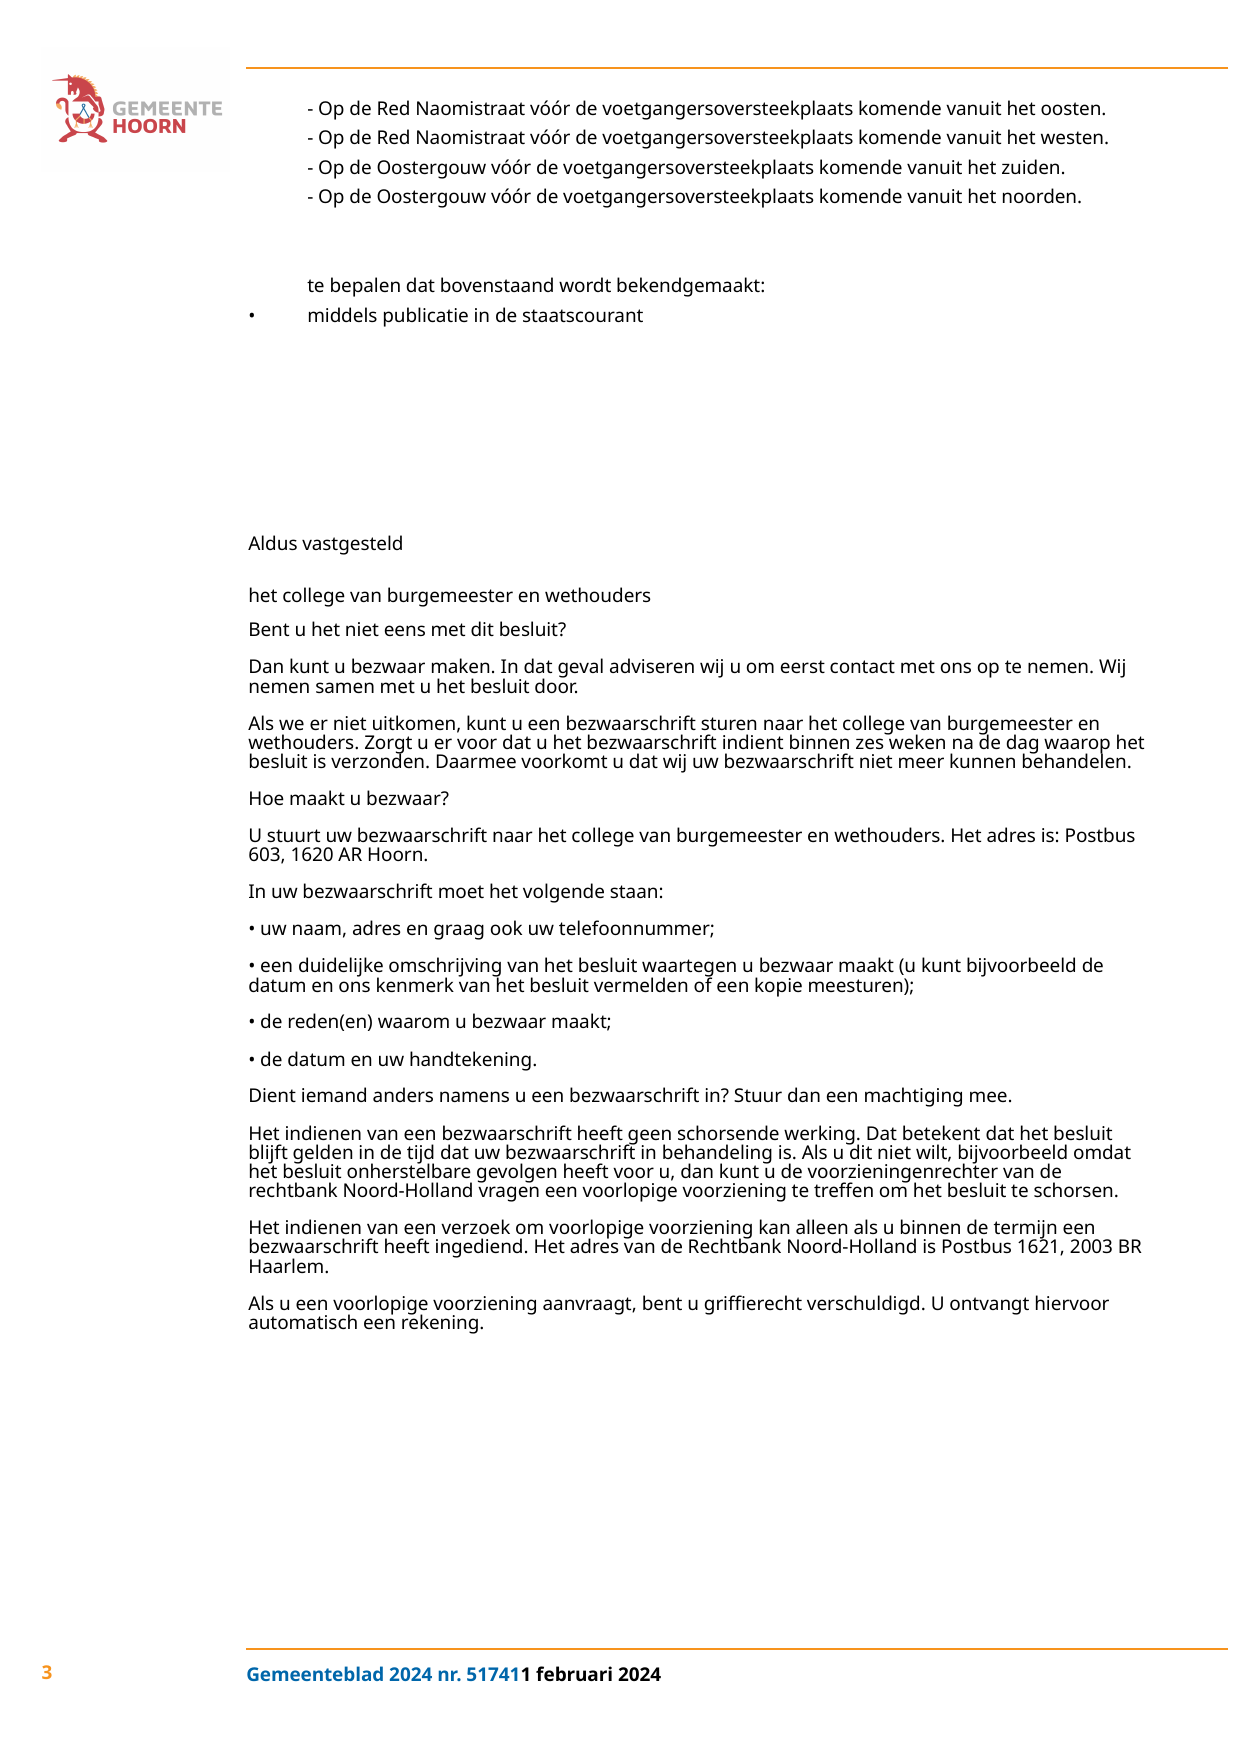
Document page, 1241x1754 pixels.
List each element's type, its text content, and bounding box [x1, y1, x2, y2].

text Het indienen van een bezwaarschrift heeft geen schorsende werking. Dat betekent dat het besluit blijft gelden in de tijd dat uw bezwaarschrift in behandeling is. Als u dit niet wilt, bijvoorbeeld omdat het besluit onherstelbare gevolgen heeft voor u, dan kunt u de voorzieningenrechter van de rechtbank Noord-Holland vragen een voorlopige voorziening te treffen om het besluit te schorsen. [248, 1124, 1152, 1202]
text Als u een voorlopige voorziening aanvraagt, bent u griffierecht verschuldigd. U ontvangt hiervoor automatisch een rekening. [248, 1295, 1152, 1333]
text U stuurt uw bezwaarschrift naar het college van burgemeester en wethouders. Het adres is: Postbus 603, 1620 AR Hoorn. [248, 827, 1152, 866]
text Als we er niet uitkomen, kunt u een bezwaarschrift sturen naar het college van burgemeester en wethouders. Zorgt u er voor dat u het bezwaarschrift indient binnen zes weken na de dag waarop het besluit is verzonden. Daarmee voorkomt u dat wij uw bezwaarschrift niet meer kunnen behandelen. [248, 714, 1152, 772]
text • de datum en uw handtekening. [248, 1051, 1152, 1070]
text Aldus vastgesteld [248, 531, 1152, 556]
text het college van burgemeester en wethouders [248, 582, 1152, 608]
text Bent u het niet eens met dit besluit? [248, 621, 1152, 641]
picture [41, 47, 231, 172]
text • de reden(en) waarom u bezwaar maakt; [248, 1013, 1152, 1033]
list middels publicatie in de staatscourant [248, 302, 1152, 328]
list te bepalen dat bovenstaand wordt bekendgemaakt: [248, 272, 1152, 298]
text • een duidelijke omschrijving van het besluit waartegen u bezwaar maakt (u kunt bijvoorbeeld de datum en ons kenmerk van het besluit vermelden of een kopie meesturen); [248, 957, 1152, 996]
list - Op de Red Naomistraat vóór de voetgangersoversteekplaats komende vanuit het oosten. [248, 95, 1152, 121]
list - Op de Oostergouw vóór de voetgangersoversteekplaats komende vanuit het zuiden. [248, 154, 1152, 180]
list - Op de Red Naomistraat vóór de voetgangersoversteekplaats komende vanuit het westen. [248, 124, 1152, 150]
text • uw naam, adres en graag ook uw telefoonnummer; [248, 920, 1152, 939]
text In uw bezwaarschrift moet het volgende staan: [248, 883, 1152, 903]
text Hoe maakt u bezwaar? [248, 790, 1152, 809]
text Het indienen van een verzoek om voorlopige voorziening kan alleen als u binnen de termijn een bezwaarschrift heeft ingediend. Het adres van de Rechtbank Noord-Holland is Postbus 1621, 2003 BR Haarlem. [248, 1219, 1152, 1277]
text Dient iemand anders namens u een bezwaarschrift in? Stuur dan een machtiging mee. [248, 1087, 1152, 1107]
list - Op de Oostergouw vóór de voetgangersoversteekplaats komende vanuit het noorden. [248, 183, 1152, 209]
text Dan kunt u bezwaar maken. In dat geval adviseren wij u om eerst contact met ons op te nemen. Wij nemen samen met u het besluit door. [248, 658, 1152, 697]
